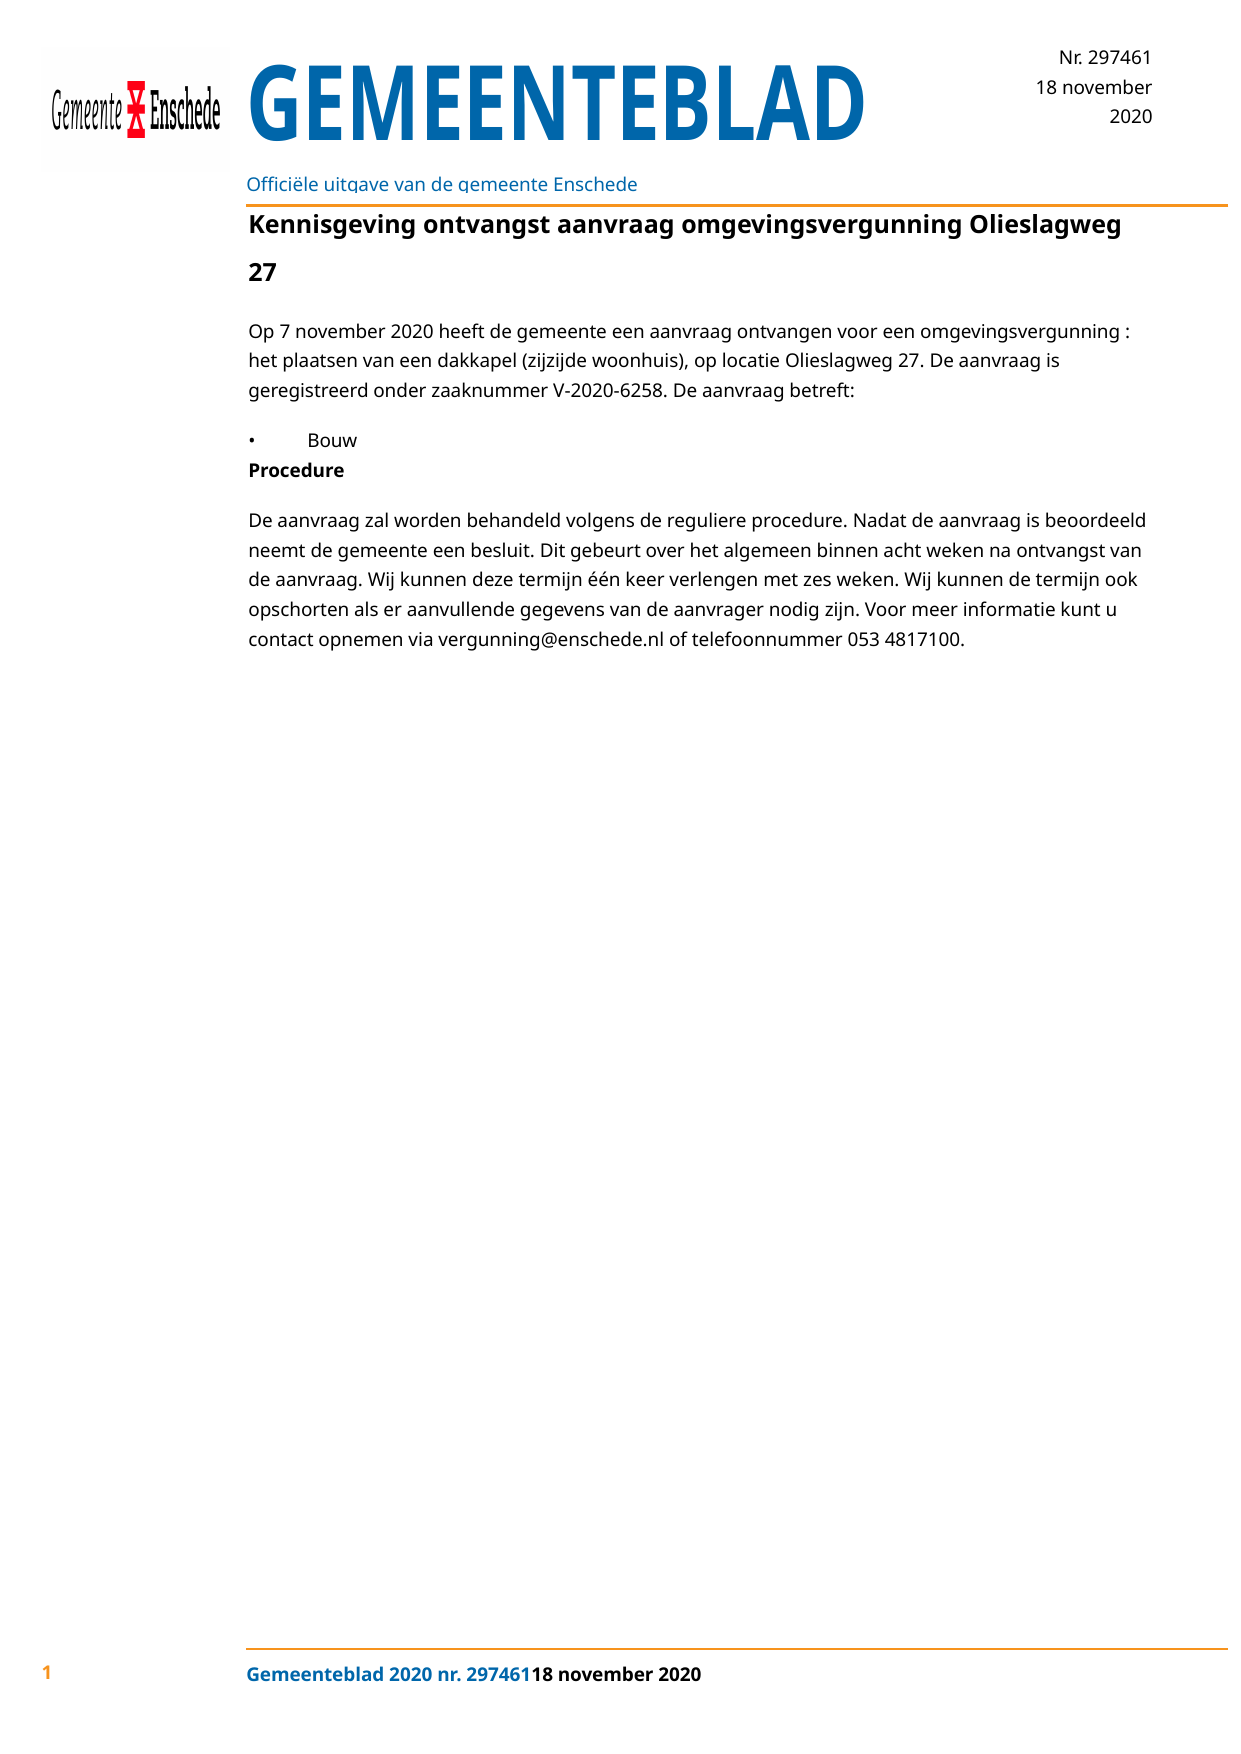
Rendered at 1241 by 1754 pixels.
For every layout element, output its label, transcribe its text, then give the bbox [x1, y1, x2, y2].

picture [41, 47, 231, 172]
list Bouw [248, 427, 1152, 453]
text Kennisgeving ontvangst aanvraag omgevingsvergunning Olieslagweg 27 [248, 207, 1152, 288]
text Op 7 november 2020 heeft de gemeente een aanvraag ontvangen voor een omgevingsvergunning : het plaatsen van een dakkapel (zijzijde woonhuis), op locatie Olieslagweg 27. De aanvraag is geregistreerd onder zaaknummer V-2020-6258. De aanvraag betreft: [248, 318, 1152, 403]
text Procedure [248, 457, 1152, 483]
text De aanvraag zal worden behandeld volgens de reguliere procedure. Nadat de aanvraag is beoordeeld neemt de gemeente een besluit. Dit gebeurt over het algemeen binnen acht weken na ontvangst van de aanvraag. Wij kunnen deze termijn één keer verlengen met zes weken. Wij kunnen de termijn ook opschorten als er aanvullende gegevens van de aanvrager nodig zijn. Voor meer informatie kunt u contact opnemen via vergunning@enschede.nl of telefoonnummer 053 4817100. [248, 507, 1152, 652]
